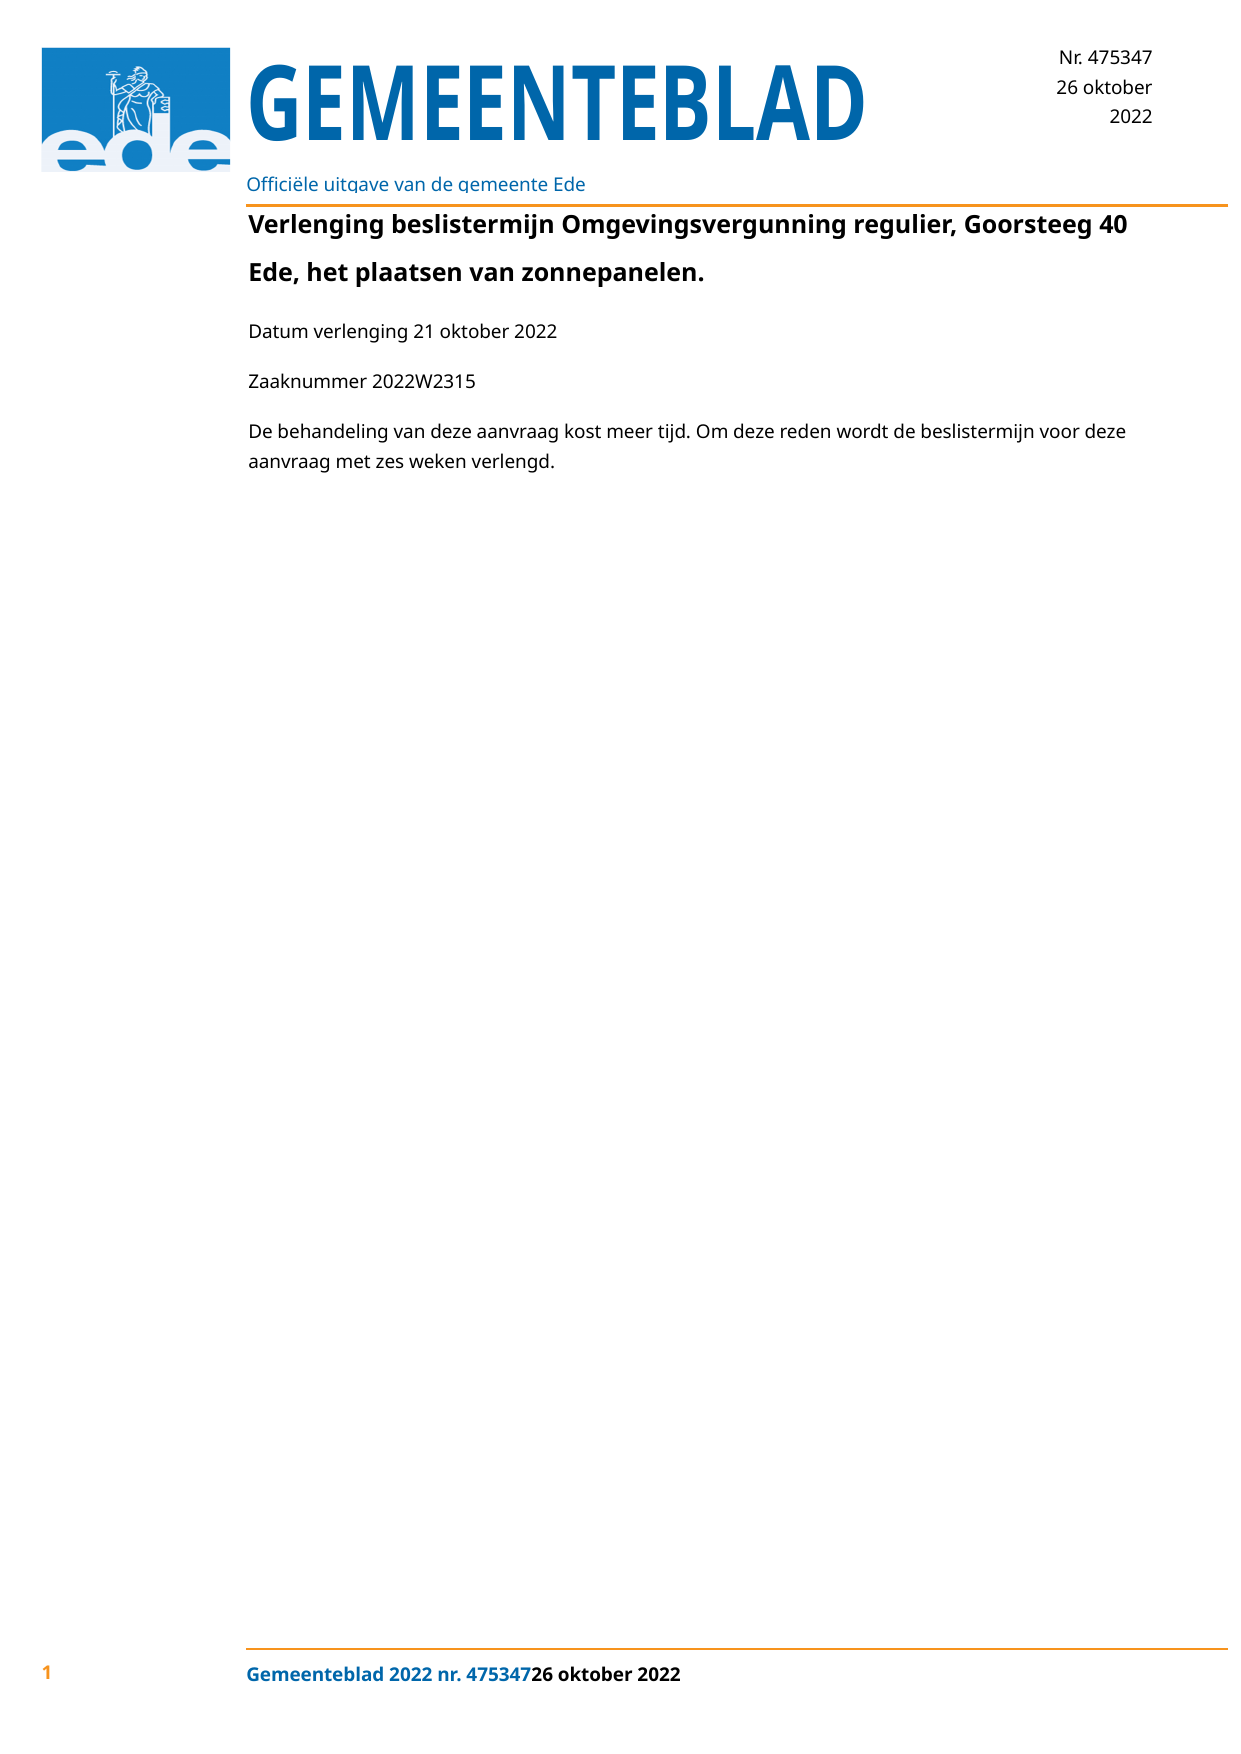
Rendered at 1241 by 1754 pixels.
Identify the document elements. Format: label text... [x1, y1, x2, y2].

text Verlenging beslistermijn Omgevingsvergunning regulier, Goorsteeg 40 Ede, het plaatsen van zonnepanelen. [248, 207, 1152, 288]
text Datum verlenging 21 oktober 2022 [248, 318, 1152, 344]
text Zaaknummer 2022W2315 [248, 368, 1152, 394]
picture [41, 47, 231, 172]
text De behandeling van deze aanvraag kost meer tijd. Om deze reden wordt de beslistermijn voor deze aanvraag met zes weken verlengd. [248, 419, 1152, 474]
